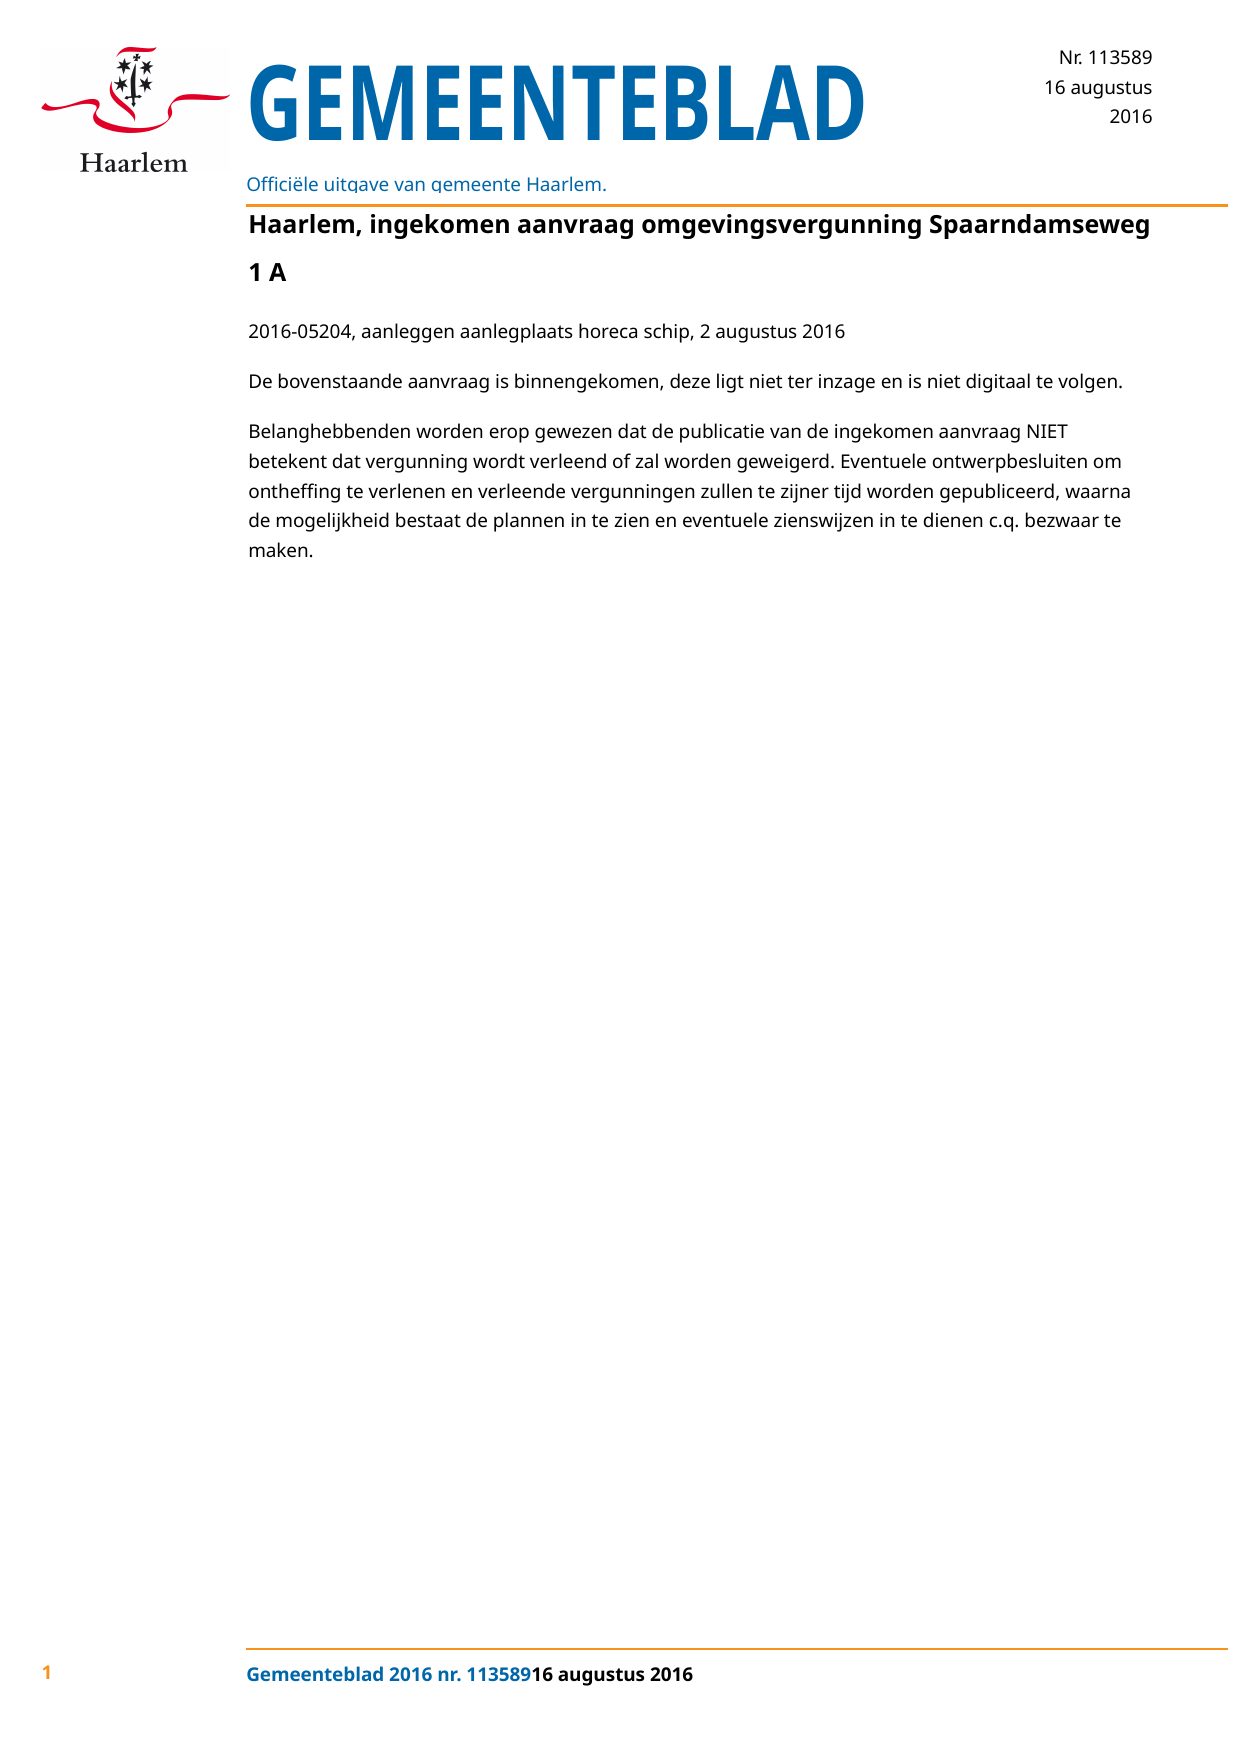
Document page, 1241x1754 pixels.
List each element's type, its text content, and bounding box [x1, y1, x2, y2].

text Haarlem, ingekomen aanvraag omgevingsvergunning Spaarndamseweg 1 A [248, 207, 1152, 288]
text De bovenstaande aanvraag is binnengekomen, deze ligt niet ter inzage en is niet digitaal te volgen. [248, 368, 1152, 394]
text Belanghebbenden worden erop gewezen dat de publicatie van de ingekomen aanvraag NIET betekent dat vergunning wordt verleend of zal worden geweigerd. Eventuele ontwerpbesluiten om ontheffing te verlenen en verleende vergunningen zullen te zijner tijd worden gepubliceerd, waarna de mogelijkheid bestaat de plannen in te zien en eventuele zienswijzen in te dienen c.q. bezwaar te maken. [248, 419, 1152, 563]
picture [41, 47, 231, 172]
text 2016-05204, aanleggen aanlegplaats horeca schip, 2 augustus 2016 [248, 318, 1152, 344]
